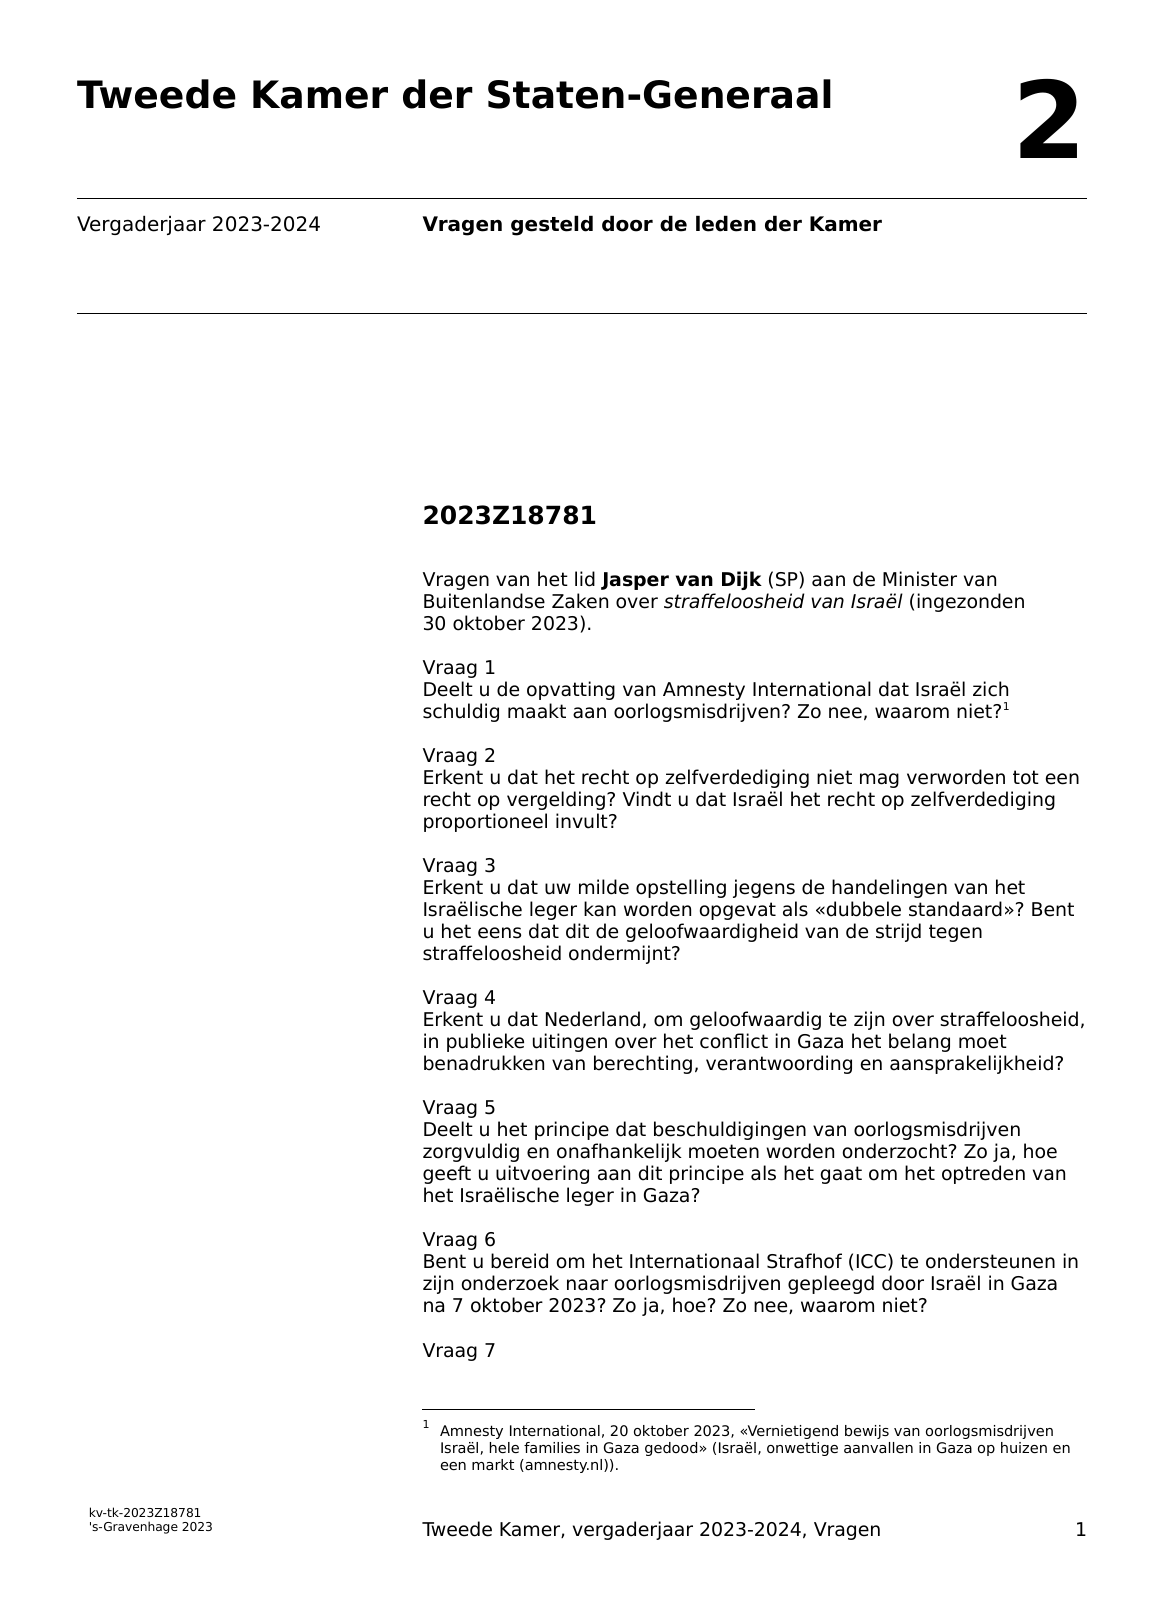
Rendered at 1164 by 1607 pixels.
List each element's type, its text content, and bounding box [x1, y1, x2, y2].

text Vraag 1 [422, 657, 1087, 679]
text Vraag 4 [422, 987, 1087, 1009]
table_cell Vragen gesteld door de leden der Kamer [422, 199, 1087, 313]
text Vraag 5 [422, 1097, 1087, 1119]
text Deelt u het principe dat beschuldigingen van oorlogsmisdrijven zorgvuldig en onafhankelijk moeten worden onderzocht? Zo ja, hoe geeft u uitvoering aan dit principe als het gaat om het optreden van het Israëlische leger in Gaza? [422, 1119, 1087, 1207]
text Vraag 6 [422, 1229, 1087, 1251]
text Vraag 2 [422, 745, 1087, 767]
text Erkent u dat het recht op zelfverdediging niet mag verworden tot een recht op vergelding? Vindt u dat Israël het recht op zelfverdediging proportioneel invult? [422, 767, 1087, 833]
table_cell Vergaderjaar 2023-2024 [77, 199, 422, 313]
text Vragen van het lid Jasper van Dijk (SP) aan de Minister van Buitenlandse Zaken over straffeloosheid van Israël (ingezonden 30 oktober 2023). [422, 569, 1087, 635]
table_header 2 [886, 59, 1087, 198]
text Vraag 7 [422, 1339, 1087, 1361]
text 's-Gravenhage 2023 [88, 1520, 323, 1534]
text Amnesty International, 20 oktober 2023, «Vernietigend bewijs van oorlogsmisdrijven Israël, hele families in Gaza gedood» (Israël, onwettige aanvallen in Gaza op huizen en een markt (amnesty.nl)). [422, 1418, 1087, 1474]
text Vraag 3 [422, 855, 1087, 877]
text 2023Z18781 [422, 501, 1087, 531]
table_header Tweede Kamer der Staten-Generaal [77, 59, 886, 198]
text Bent u bereid om het Internationaal Strafhof (ICC) te ondersteunen in zijn onderzoek naar oorlogsmisdrijven gepleegd door Israël in Gaza na 7 oktober 2023? Zo ja, hoe? Zo nee, waarom niet? [422, 1251, 1087, 1317]
text kv-tk-2023Z18781 [88, 1506, 323, 1520]
text Erkent u dat Nederland, om geloofwaardig te zijn over straffeloosheid, in publieke uitingen over het conflict in Gaza het belang moet benadrukken van berechting, verantwoording en aansprakelijkheid? [422, 1009, 1087, 1075]
text Erkent u dat uw milde opstelling jegens de handelingen van het Israëlische leger kan worden opgevat als «dubbele standaard»? Bent u het eens dat dit de geloofwaardigheid van de strijd tegen straffeloosheid ondermijnt? [422, 877, 1087, 965]
text Deelt u de opvatting van Amnesty International dat Israël zich schuldig maakt aan oorlogsmisdrijven? Zo nee, waarom niet? [422, 679, 1087, 723]
